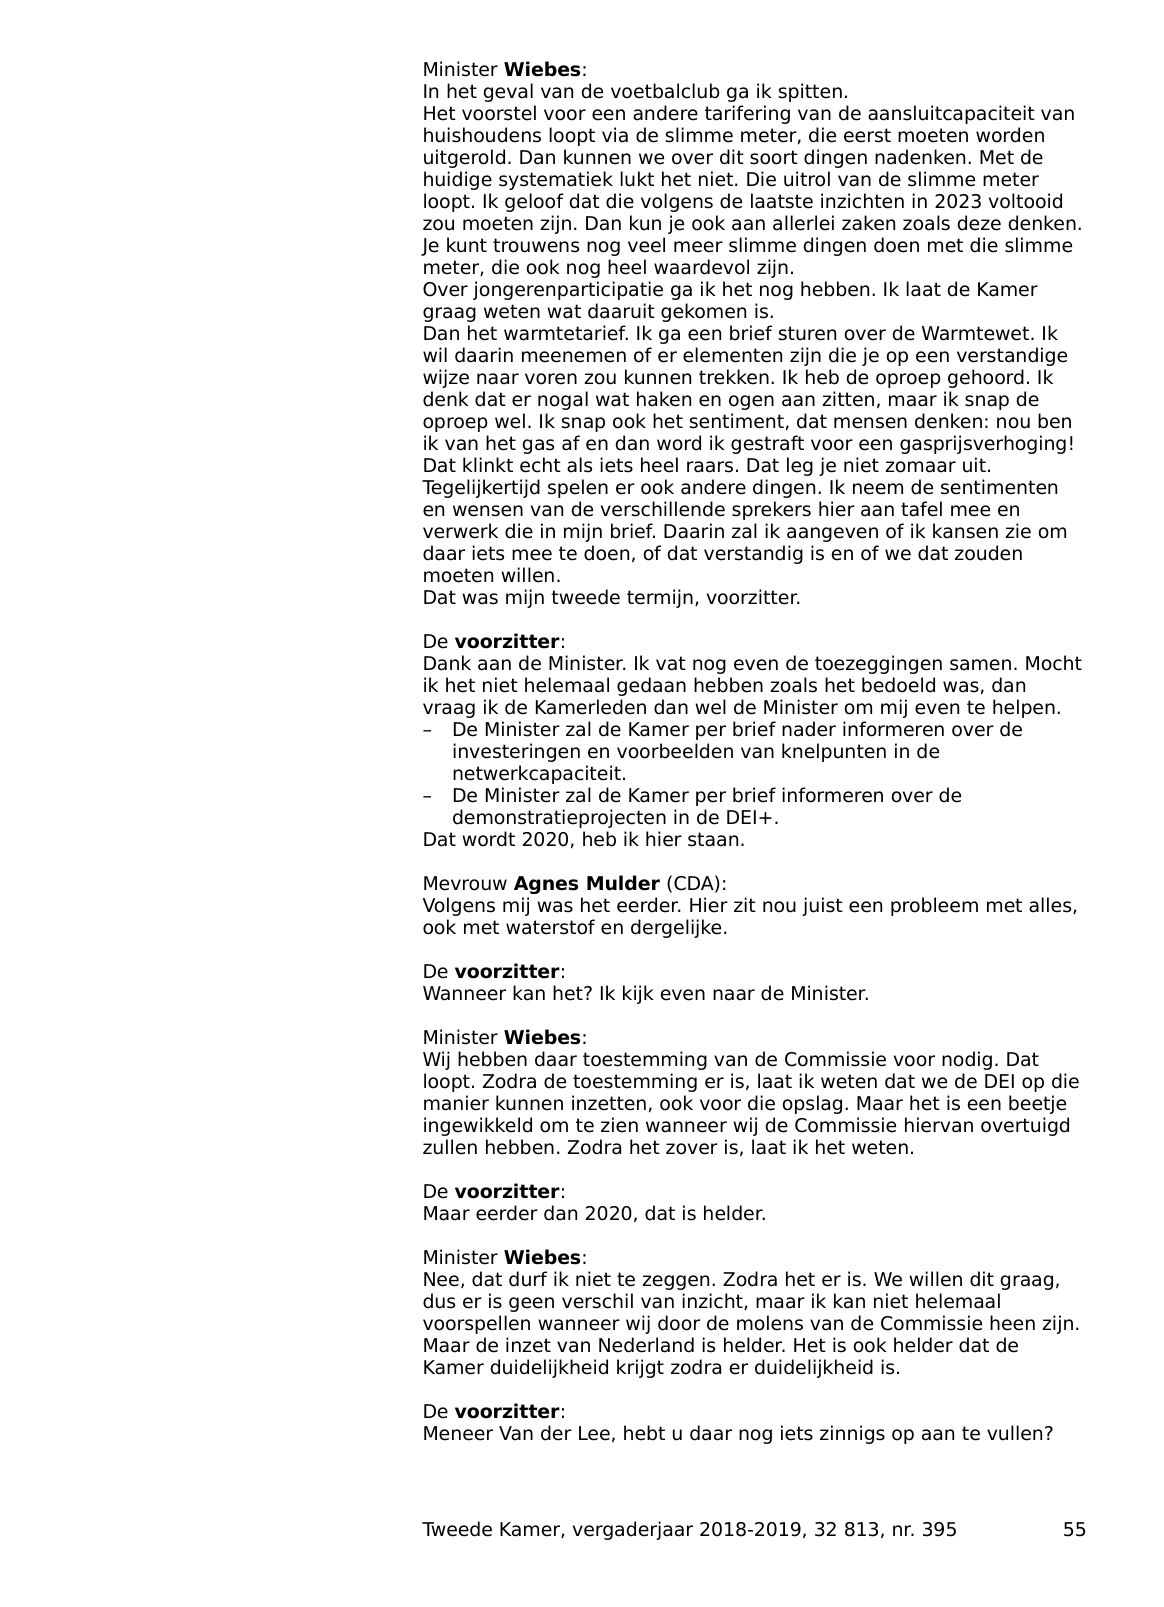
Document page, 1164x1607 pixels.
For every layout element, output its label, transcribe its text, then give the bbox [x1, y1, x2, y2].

text Dank aan de Minister. Ik vat nog even de toezeggingen samen. Mocht ik het niet helemaal gedaan hebben zoals het bedoeld was, dan vraag ik de Kamerleden dan wel de Minister om mij even te helpen. [422, 653, 1087, 719]
text Dan het warmtetarief. Ik ga een brief sturen over de Warmtewet. Ik wil daarin meenemen of er elementen zijn die je op een verstandige wijze naar voren zou kunnen trekken. Ik heb de oproep gehoord. Ik denk dat er nogal wat haken en ogen aan zitten, maar ik snap de oproep wel. Ik snap ook het sentiment, dat mensen denken: nou ben ik van het gas af en dan word ik gestraft voor een gasprijsverhoging! Dat klinkt echt als iets heel raars. Dat leg je niet zomaar uit. Tegelijkertijd spelen er ook andere dingen. Ik neem de sentimenten en wensen van de verschillende sprekers hier aan tafel mee en verwerk die in mijn brief. Daarin zal ik aangeven of ik kansen zie om daar iets mee te doen, of dat verstandig is en of we dat zouden moeten willen. [422, 323, 1087, 587]
text De voorzitter: [422, 1181, 1087, 1203]
text Het voorstel voor een andere tarifering van de aansluitcapaciteit van huishoudens loopt via de slimme meter, die eerst moeten worden uitgerold. Dan kunnen we over dit soort dingen nadenken. Met de huidige systematiek lukt het niet. Die uitrol van de slimme meter loopt. Ik geloof dat die volgens de laatste inzichten in 2023 voltooid zou moeten zijn. Dan kun je ook aan allerlei zaken zoals deze denken. Je kunt trouwens nog veel meer slimme dingen doen met die slimme meter, die ook nog heel waardevol zijn. [422, 103, 1087, 279]
text Wij hebben daar toestemming van de Commissie voor nodig. Dat loopt. Zodra de toestemming er is, laat ik weten dat we de DEI op die manier kunnen inzetten, ook voor die opslag. Maar het is een beetje ingewikkeld om te zien wanneer wij de Commissie hiervan overtuigd zullen hebben. Zodra het zover is, laat ik het weten. [422, 1049, 1087, 1159]
text Over jongerenparticipatie ga ik het nog hebben. Ik laat de Kamer graag weten wat daaruit gekomen is. [422, 279, 1087, 323]
text Minister Wiebes: [422, 59, 1087, 81]
text De voorzitter: [422, 961, 1087, 983]
text Dat was mijn tweede termijn, voorzitter. [422, 587, 1087, 608]
text – De Minister zal de Kamer per brief nader informeren over de investeringen en voorbeelden van knelpunten in de netwerkcapaciteit. [422, 719, 1087, 784]
text Volgens mij was het eerder. Hier zit nou juist een probleem met alles, ook met waterstof en dergelijke. [422, 895, 1087, 939]
text Mevrouw Agnes Mulder (CDA): [422, 873, 1087, 895]
text De voorzitter: [422, 1401, 1087, 1423]
text Meneer Van der Lee, hebt u daar nog iets zinnigs op aan te vullen? [422, 1423, 1087, 1445]
text De voorzitter: [422, 631, 1087, 653]
text Wanneer kan het? Ik kijk even naar de Minister. [422, 983, 1087, 1005]
text Dat wordt 2020, heb ik hier staan. [422, 828, 1087, 851]
text Nee, dat durf ik niet te zeggen. Zodra het er is. We willen dit graag, dus er is geen verschil van inzicht, maar ik kan niet helemaal voorspellen wanneer wij door de molens van de Commissie heen zijn. Maar de inzet van Nederland is helder. Het is ook helder dat de Kamer duidelijkheid krijgt zodra er duidelijkheid is. [422, 1269, 1087, 1379]
text – De Minister zal de Kamer per brief informeren over de demonstratieprojecten in de DEI+. [422, 784, 1087, 828]
text In het geval van de voetbalclub ga ik spitten. [422, 81, 1087, 103]
text Minister Wiebes: [422, 1027, 1087, 1049]
text Maar eerder dan 2020, dat is helder. [422, 1203, 1087, 1225]
text Minister Wiebes: [422, 1247, 1087, 1269]
